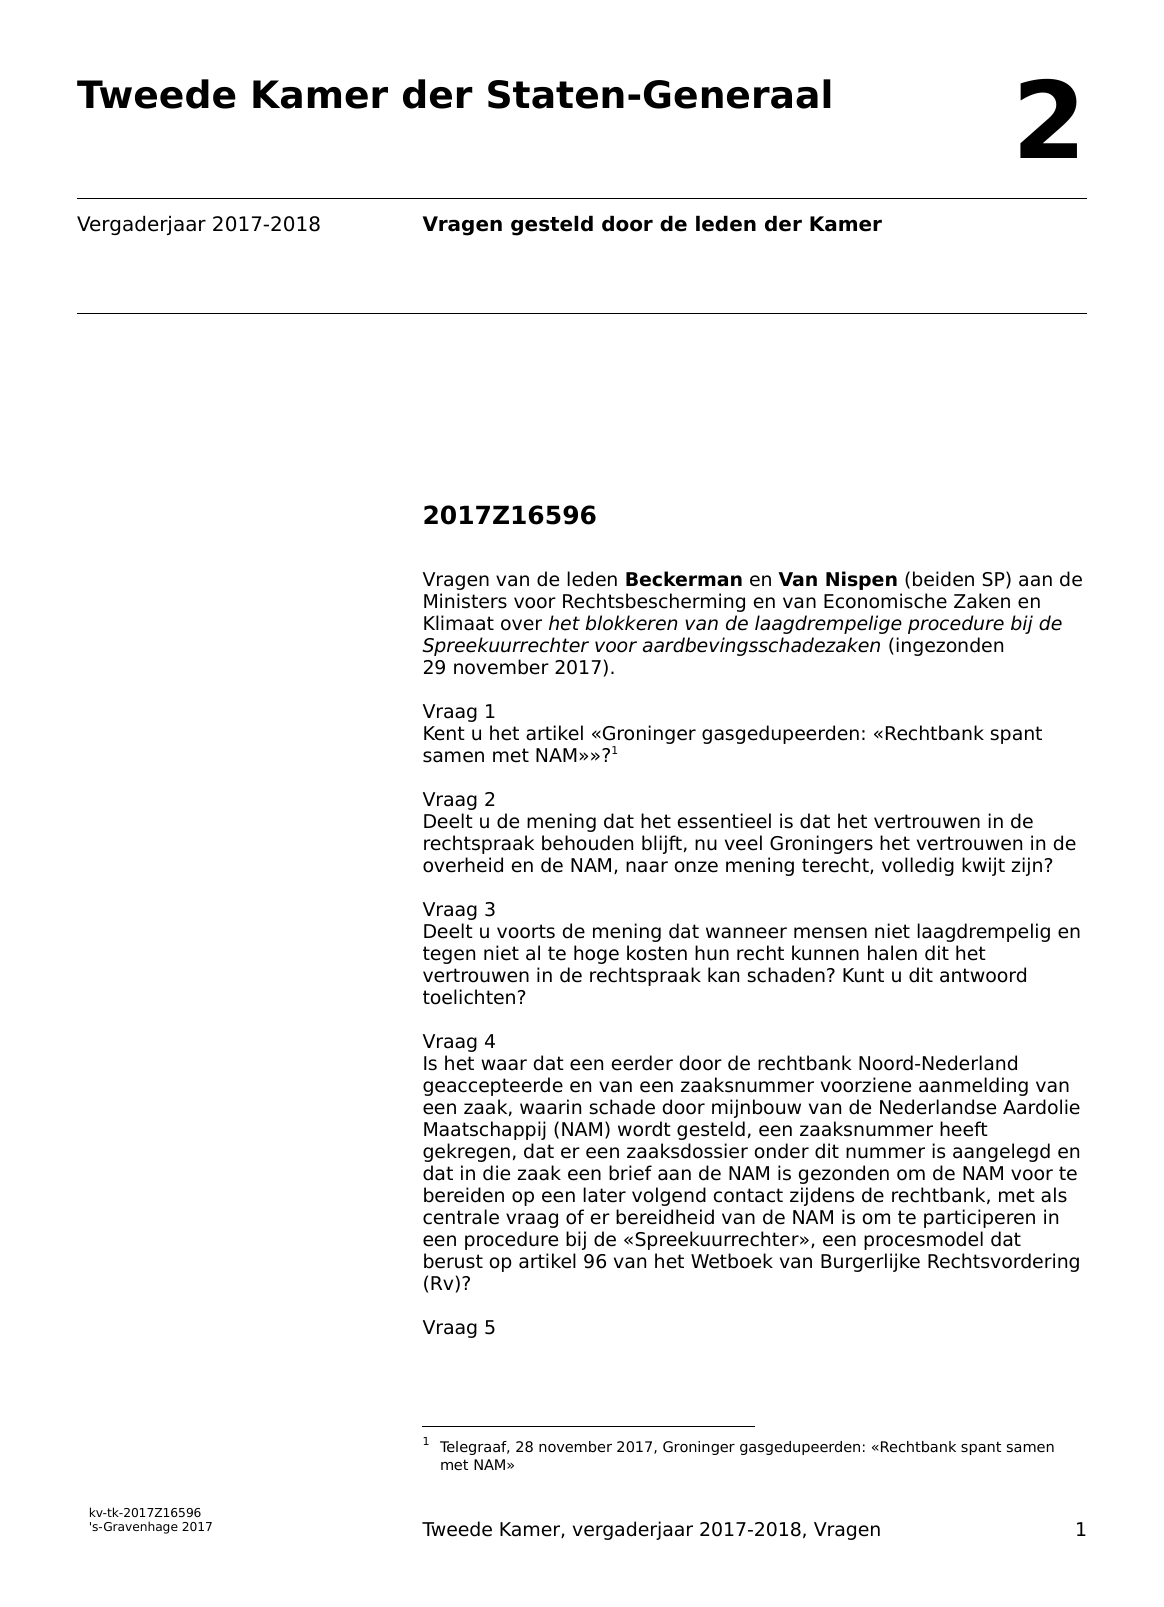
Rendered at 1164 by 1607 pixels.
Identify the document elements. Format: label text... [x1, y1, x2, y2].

text Is het waar dat een eerder door de rechtbank Noord-Nederland geaccepteerde en van een zaaksnummer voorziene aanmelding van een zaak, waarin schade door mijnbouw van de Nederlandse Aardolie Maatschappij (NAM) wordt gesteld, een zaaksnummer heeft gekregen, dat er een zaaksdossier onder dit nummer is aangelegd en dat in die zaak een brief aan de NAM is gezonden om de NAM voor te bereiden op een later volgend contact zijdens de rechtbank, met als centrale vraag of er bereidheid van de NAM is om te participeren in een procedure bij de «Spreekuurrechter», een procesmodel dat berust op artikel 96 van het Wetboek van Burgerlijke Rechtsvordering (Rv)? [422, 1053, 1087, 1295]
table_header 2 [886, 59, 1087, 198]
table_cell Vergaderjaar 2017-2018 [77, 199, 422, 313]
table_cell Vragen gesteld door de leden der Kamer [422, 199, 1087, 313]
text 2017Z16596 [422, 501, 1087, 531]
text Vraag 1 [422, 701, 1087, 723]
text 's-Gravenhage 2017 [88, 1520, 323, 1534]
table_header Tweede Kamer der Staten-Generaal [77, 59, 886, 198]
text Vragen van de leden Beckerman en Van Nispen (beiden SP) aan de Ministers voor Rechtsbescherming en van Economische Zaken en Klimaat over het blokkeren van de laagdrempelige procedure bij de Spreekuurrechter voor aardbevingsschadezaken (ingezonden 29 november 2017). [422, 569, 1087, 679]
text Vraag 5 [422, 1317, 1087, 1339]
text Vraag 2 [422, 789, 1087, 811]
text Vraag 3 [422, 899, 1087, 921]
text Vraag 4 [422, 1031, 1087, 1053]
text Deelt u de mening dat het essentieel is dat het vertrouwen in de rechtspraak behouden blijft, nu veel Groningers het vertrouwen in de overheid en de NAM, naar onze mening terecht, volledig kwijt zijn? [422, 811, 1087, 877]
text Kent u het artikel «Groninger gasgedupeerden: «Rechtbank spant samen met NAM»»? [422, 723, 1087, 767]
text Deelt u voorts de mening dat wanneer mensen niet laagdrempelig en tegen niet al te hoge kosten hun recht kunnen halen dit het vertrouwen in de rechtspraak kan schaden? Kunt u dit antwoord toelichten? [422, 921, 1087, 1009]
text Telegraaf, 28 november 2017, Groninger gasgedupeerden: «Rechtbank spant samen met NAM» [422, 1435, 1087, 1474]
text kv-tk-2017Z16596 [88, 1506, 323, 1520]
